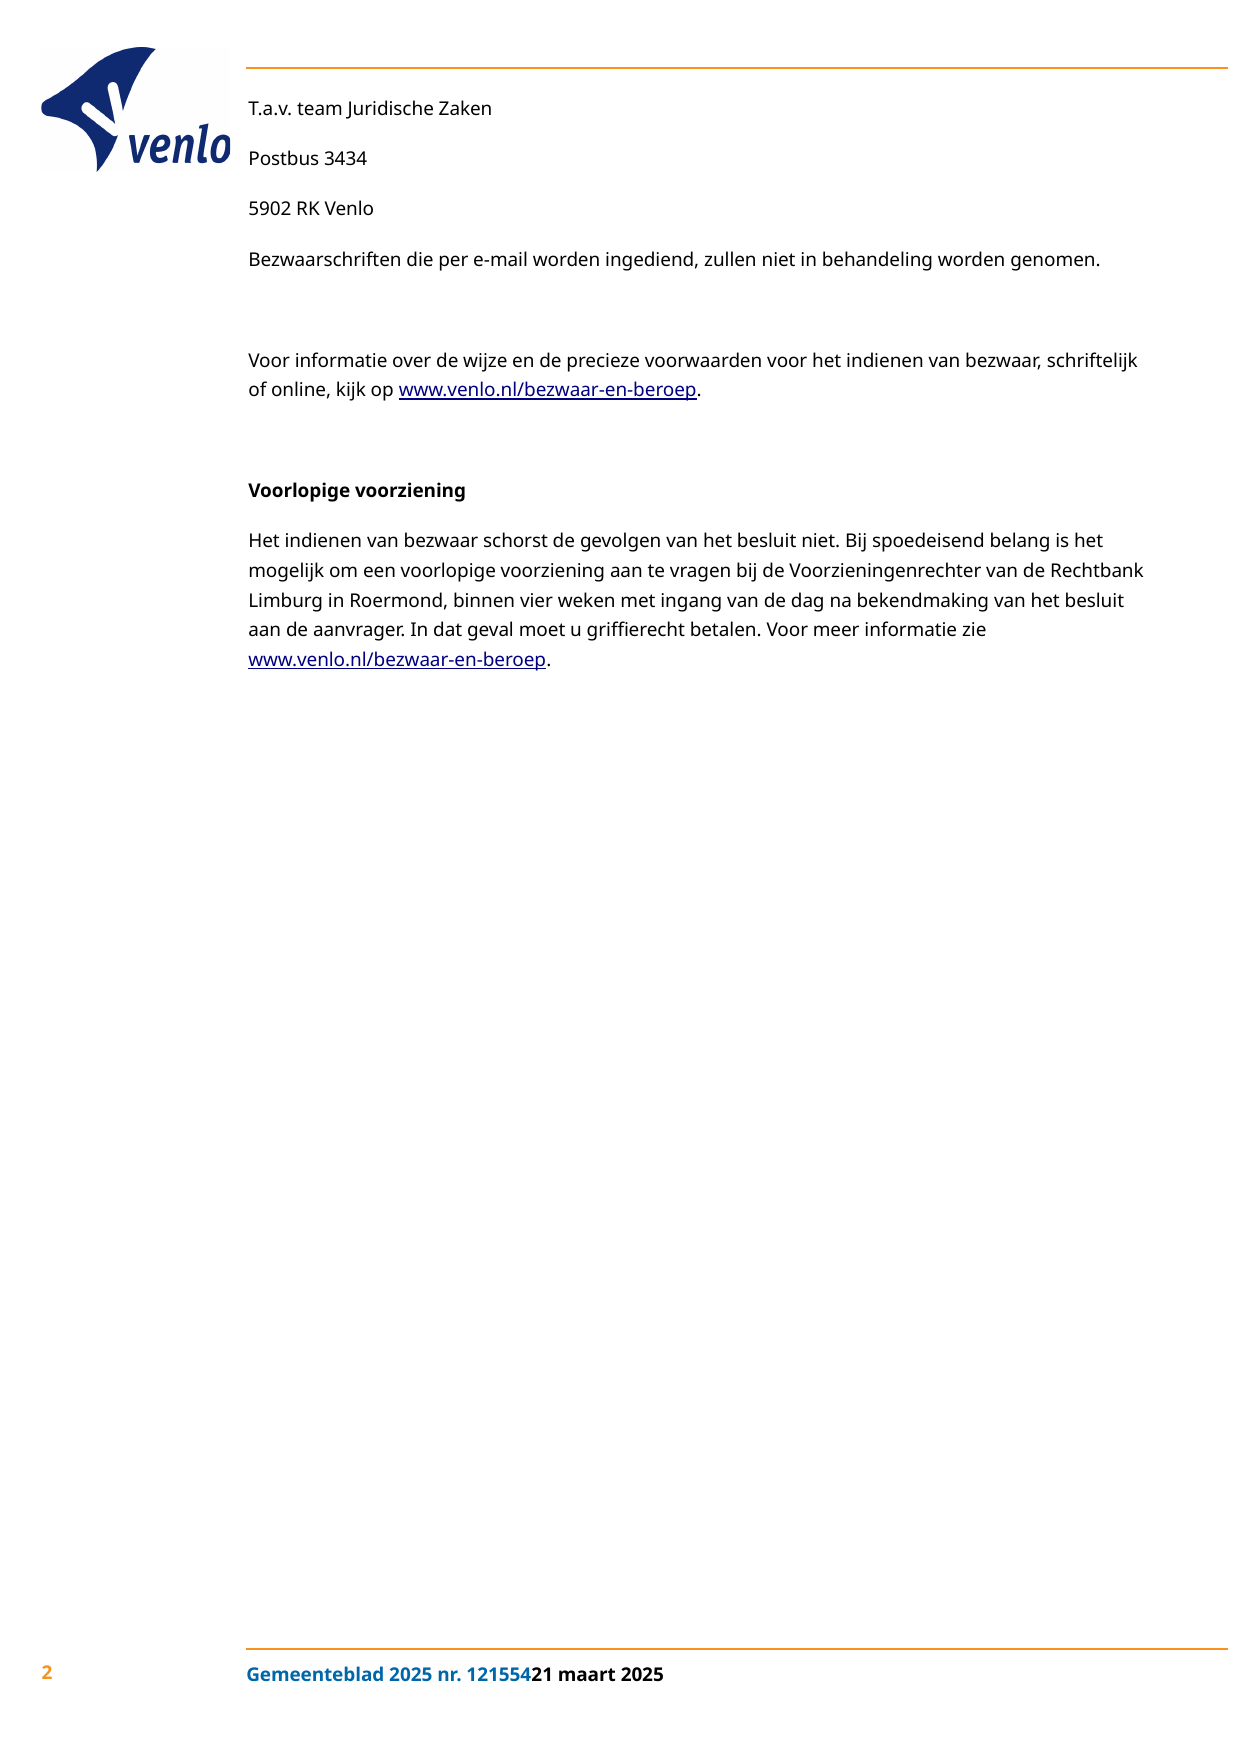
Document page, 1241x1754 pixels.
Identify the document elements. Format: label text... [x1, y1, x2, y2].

text Bezwaarschriften die per e-mail worden ingediend, zullen niet in behandeling worden genomen. [248, 246, 1152, 272]
text Voorlopige voorziening [248, 477, 1152, 503]
text T.a.v. team Juridische Zaken [248, 95, 1152, 121]
text 5902 RK Venlo [248, 196, 1152, 221]
text Postbus 3434 [248, 145, 1152, 171]
picture [41, 47, 231, 172]
text Het indienen van bezwaar schorst de gevolgen van het besluit niet. Bij spoedeisend belang is het mogelijk om een voorlopige voorziening aan te vragen bij de Voorzieningenrechter van de Rechtbank Limburg in Roermond, binnen vier weken met ingang van de dag na bekendmaking van het besluit aan de aanvrager. In dat geval moet u griffierecht betalen. Voor meer informatie zie www.venlo.nl/bezwaar-en-beroep. [248, 528, 1152, 672]
text Voor informatie over de wijze en de precieze voorwaarden voor het indienen van bezwaar, schriftelijk of online, kijk op www.venlo.nl/bezwaar-en-beroep. [248, 347, 1152, 402]
